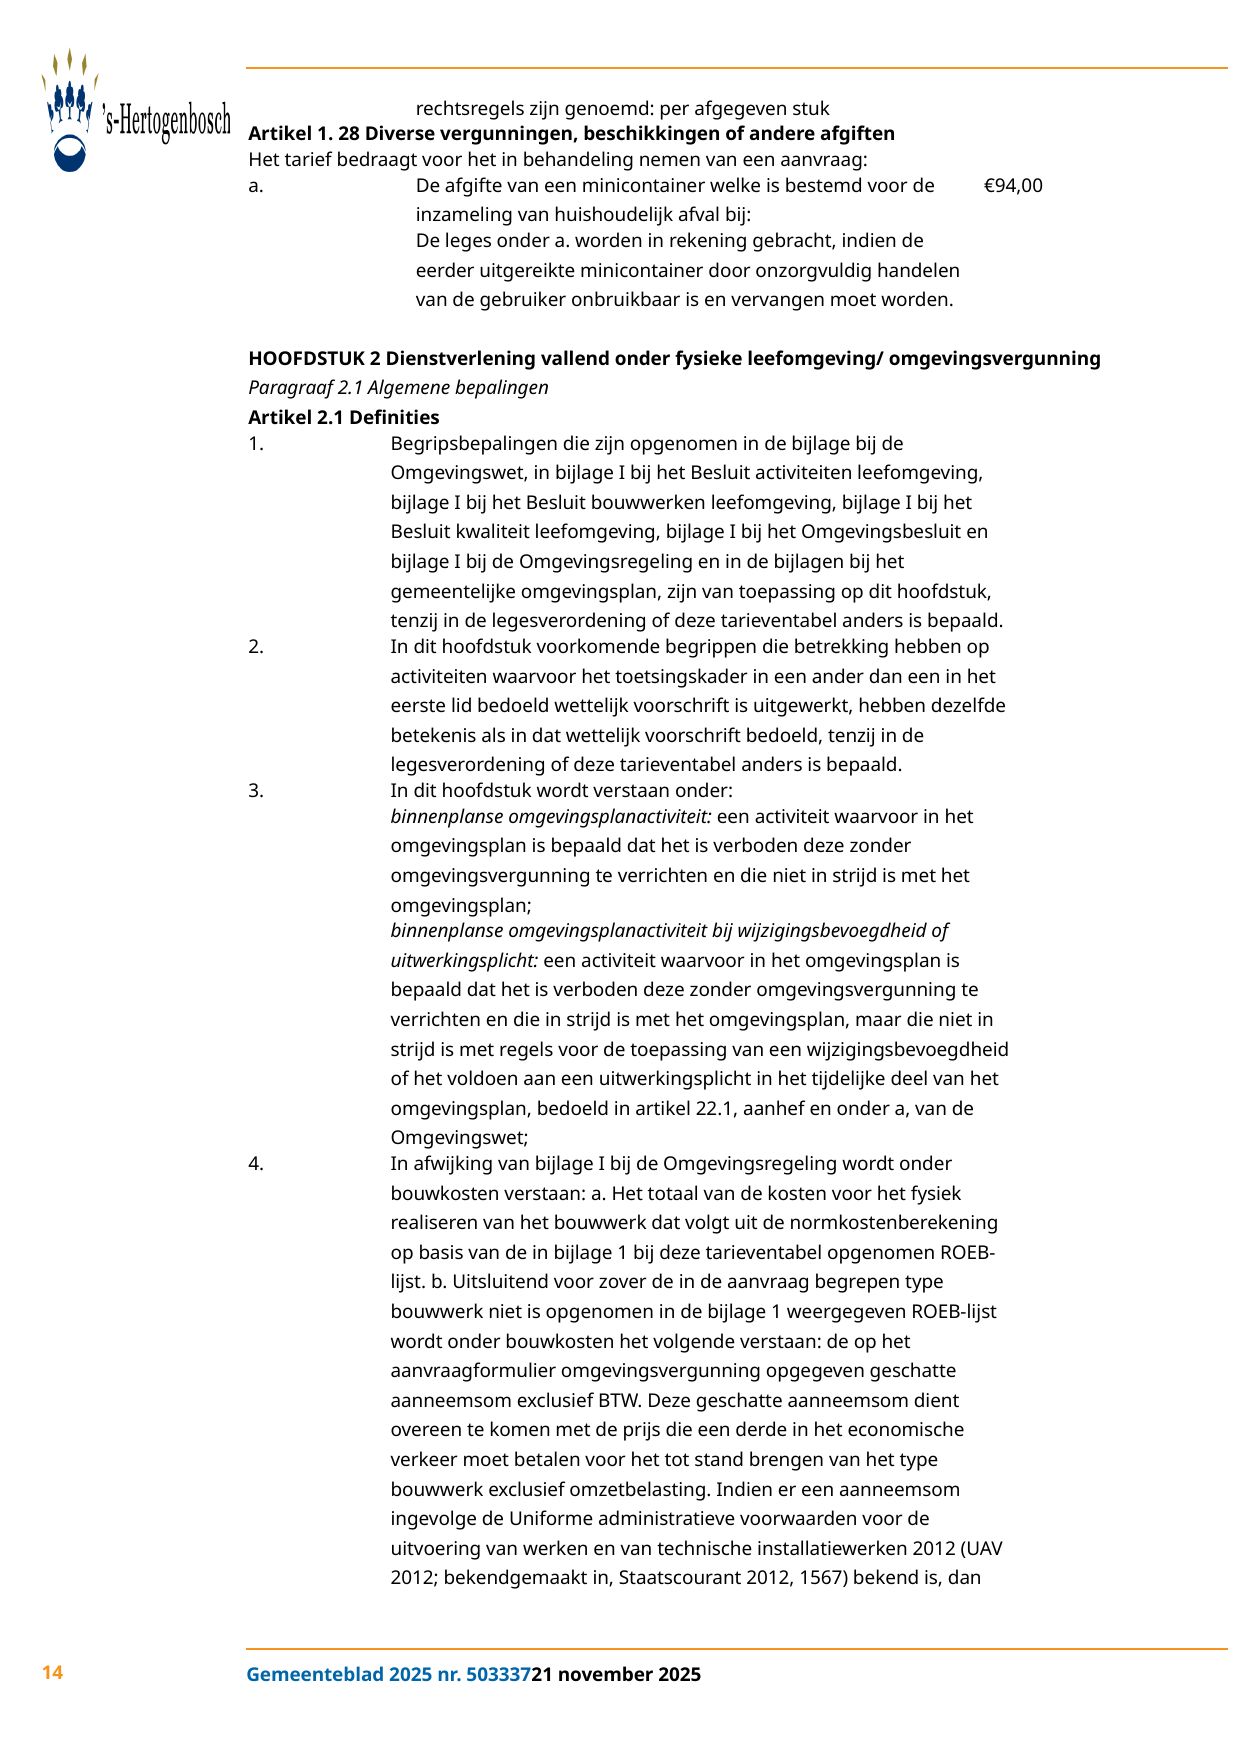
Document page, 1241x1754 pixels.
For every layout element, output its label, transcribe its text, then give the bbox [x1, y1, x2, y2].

text Paragraaf 2.1 Algemene bepalingen [248, 374, 1152, 400]
table_cell [984, 227, 1152, 312]
table_header Artikel 2.1 Definities [248, 404, 1009, 430]
table_cell Artikel 1. 28 Diverse vergunningen, beschikkingen of andere afgiften [248, 121, 984, 146]
table_cell [984, 95, 1152, 121]
picture [41, 47, 231, 172]
table_cell [248, 918, 390, 1150]
table_cell binnenplanse omgevingsplanactiviteit: een activiteit waarvoor in het omgevingsplan is bepaald dat het is verboden deze zonder omgevingsvergunning te verrichten en die niet in strijd is met het omgevingsplan; [390, 803, 1009, 917]
table_cell a. [248, 172, 416, 227]
table_cell 3. [248, 777, 390, 803]
table_cell In afwijking van bijlage I bij de Omgevingsregeling wordt onder bouwkosten verstaan: a. Het totaal van de kosten voor het fysiek realiseren van het bouwwerk dat volgt uit de normkostenberekening op basis van de in bijlage 1 bij deze tarieventabel opgenomen ROEB-lijst. b. Uitsluitend voor zover de in de aanvraag begrepen type bouwwerk niet is opgenomen in de bijlage 1 weergegeven ROEB-lijst wordt onder bouwkosten het volgende verstaan: de op het aanvraagformulier omgevingsvergunning opgegeven geschatte aanneemsom exclusief BTW. Deze geschatte aanneemsom dient overeen te komen met de prijs die een derde in het economische verkeer moet betalen voor het tot stand brengen van het type bouwwerk exclusief omzetbelasting. Indien er een aanneemsom ingevolge de Uniforme administratieve voorwaarden voor de uitvoering van werken en van technische installatiewerken 2012 (UAV 2012; bekendgemaakt in, Staatscourant 2012, 1567) bekend is, dan [390, 1150, 1009, 1590]
table_cell 4. [248, 1150, 390, 1590]
table_cell De afgifte van een minicontainer welke is bestemd voor de inzameling van huishoudelijk afval bij: [416, 172, 984, 227]
table_cell binnenplanse omgevingsplanactiviteit bij wijzigingsbevoegdheid of uitwerkingsplicht: een activiteit waarvoor in het omgevingsplan is bepaald dat het is verboden deze zonder omgevingsvergunning te verrichten en die in strijd is met het omgevingsplan, maar die niet in strijd is met regels voor de toepassing van een wijzigingsbevoegdheid of het voldoen aan een uitwerkingsplicht in het tijdelijke deel van het omgevingsplan, bedoeld in artikel 22.1, aanhef en onder a, van de Omgevingswet; [390, 918, 1009, 1150]
table_cell [1009, 1150, 1152, 1590]
table_cell [248, 227, 416, 312]
text HOOFDSTUK 2 Dienstverlening vallend onder fysieke leefomgeving/ omgevingsvergunning [248, 345, 1152, 371]
table_cell In dit hoofdstuk voorkomende begrippen die betrekking hebben op activiteiten waarvoor het toetsingskader in een ander dan een in het eerste lid bedoeld wettelijk voorschrift is uitgewerkt, hebben dezelfde betekenis als in dat wettelijk voorschrift bedoeld, tenzij in de legesverordening of deze tarieventabel anders is bepaald. [390, 633, 1009, 777]
table_cell [1009, 803, 1152, 917]
table_cell [984, 121, 1152, 146]
table_cell Begripsbepalingen die zijn opgenomen in de bijlage bij de Omgevingswet, in bijlage I bij het Besluit activiteiten leefomgeving, bijlage I bij het Besluit bouwwerken leefomgeving, bijlage I bij het Besluit kwaliteit leefomgeving, bijlage I bij het Omgevingsbesluit en bijlage I bij de Omgevingsregeling en in de bijlagen bij het gemeentelijke omgevingsplan, zijn van toepassing op dit hoofdstuk, tenzij in de legesverordening of deze tarieventabel anders is bepaald. [390, 430, 1009, 633]
table_cell [248, 95, 416, 121]
table_cell [1009, 633, 1152, 777]
table_cell rechtsregels zijn genoemd: per afgegeven stuk [416, 95, 984, 121]
table_cell [1009, 918, 1152, 1150]
table_cell 2. [248, 633, 390, 777]
table_cell De leges onder a. worden in rekening gebracht, indien de eerder uitgereikte minicontainer door onzorgvuldig handelen van de gebruiker onbruikbaar is en vervangen moet worden. [416, 227, 984, 312]
table_cell €94,00 [984, 172, 1152, 227]
table_cell [1009, 430, 1152, 633]
table_cell [248, 803, 390, 917]
table_cell 1. [248, 430, 390, 633]
table_cell Het tarief bedraagt voor het in behandeling nemen van een aanvraag: [248, 146, 984, 172]
table_cell [984, 146, 1152, 172]
table_header [1009, 404, 1152, 430]
table_cell In dit hoofdstuk wordt verstaan onder: [390, 777, 1009, 803]
table_cell [1009, 777, 1152, 803]
